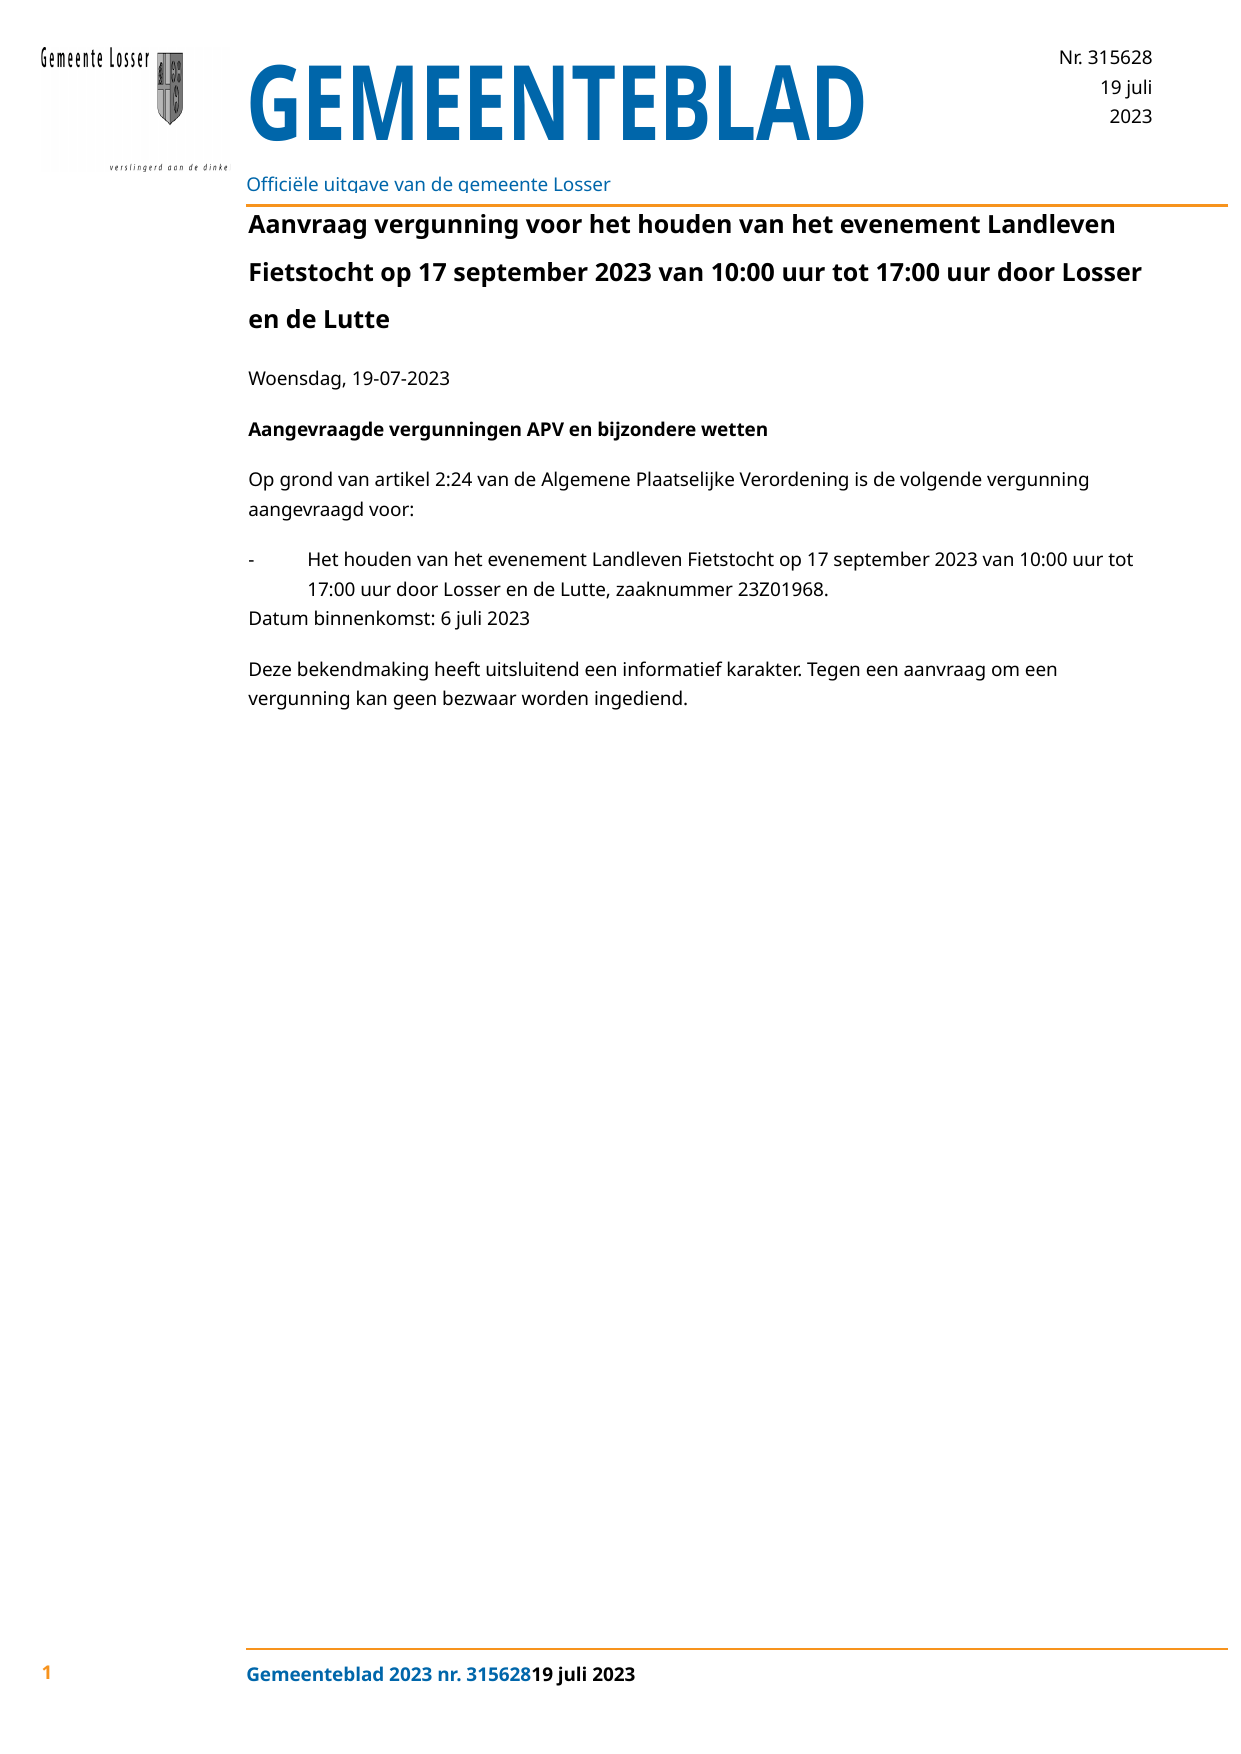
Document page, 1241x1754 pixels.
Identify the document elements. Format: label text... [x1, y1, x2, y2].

text Woensdag, 19-07-2023 [248, 366, 1152, 391]
text Aangevraagde vergunningen APV en bijzondere wetten [248, 416, 1152, 442]
picture [41, 47, 231, 172]
text Datum binnenkomst: 6 juli 2023 [248, 606, 1152, 631]
text Aanvraag vergunning voor het houden van het evenement Landleven Fietstocht op 17 september 2023 van 10:00 uur tot 17:00 uur door Losser en de Lutte [248, 207, 1152, 336]
text Op grond van artikel 2:24 van de Algemene Plaatselijke Verordening is de volgende vergunning aangevraagd voor: [248, 466, 1152, 522]
text Deze bekendmaking heeft uitsluitend een informatief karakter. Tegen een aanvraag om een vergunning kan geen bezwaar worden ingediend. [248, 656, 1152, 711]
list Het houden van het evenement Landleven Fietstocht op 17 september 2023 van 10:00 uur tot 17:00 uur door Losser en de Lutte, zaaknummer 23Z01968. [248, 546, 1152, 602]
